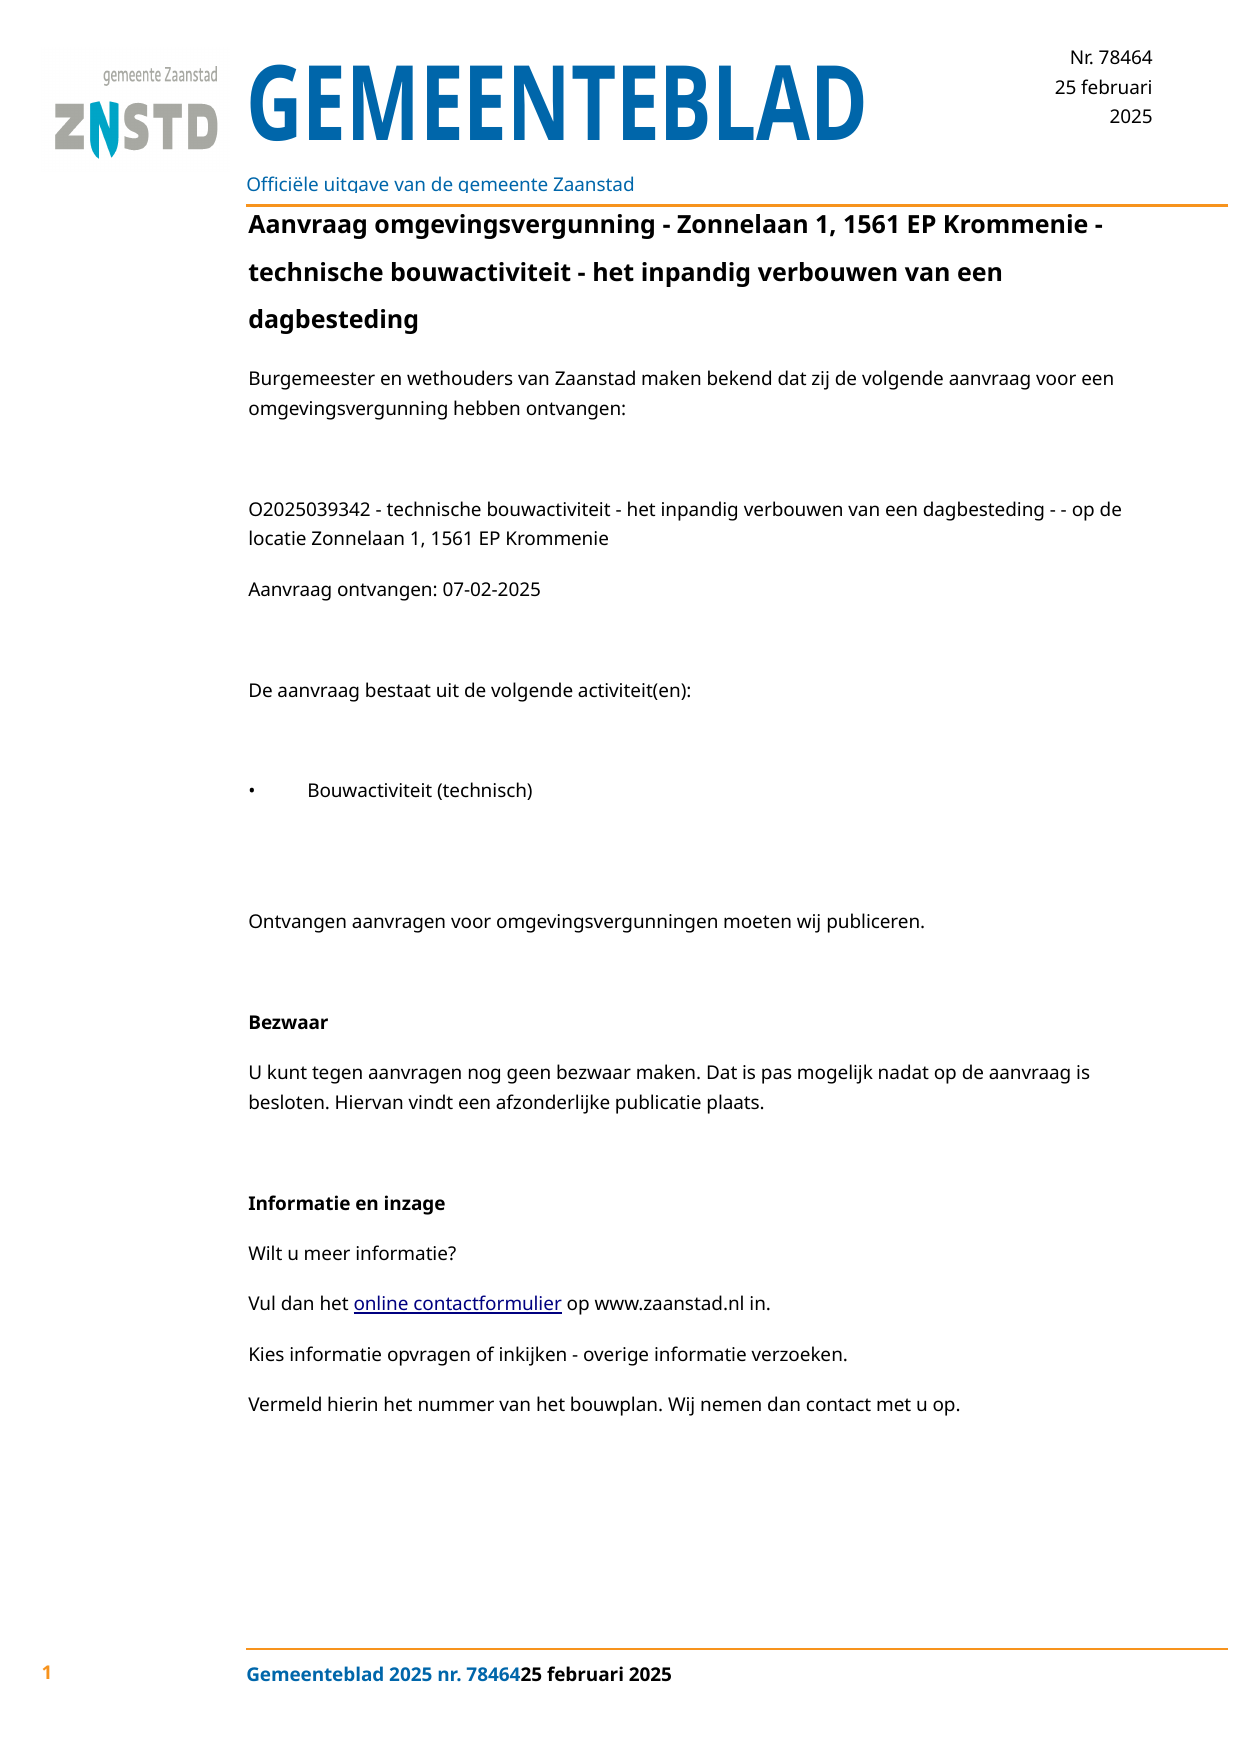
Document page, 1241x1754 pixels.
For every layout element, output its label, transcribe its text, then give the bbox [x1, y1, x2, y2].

text Ontvangen aanvragen voor omgevingsvergunningen moeten wij publiceren. [248, 908, 1152, 934]
text De aanvraag bestaat uit de volgende activiteit(en): [248, 677, 1152, 702]
text Kies informatie opvragen of inkijken - overige informatie verzoeken. [248, 1341, 1152, 1367]
text O2025039342 - technische bouwactiviteit - het inpandig verbouwen van een dagbesteding - - op de locatie Zonnelaan 1, 1561 EP Krommenie [248, 496, 1152, 551]
text Aanvraag omgevingsvergunning - Zonnelaan 1, 1561 EP Krommenie - technische bouwactiviteit - het inpandig verbouwen van een dagbesteding [248, 207, 1152, 336]
text Aanvraag ontvangen: 07-02-2025 [248, 576, 1152, 602]
text Wilt u meer informatie? [248, 1240, 1152, 1266]
text Vermeld hierin het nummer van het bouwplan. Wij nemen dan contact met u op. [248, 1391, 1152, 1417]
text U kunt tegen aanvragen nog geen bezwaar maken. Dat is pas mogelijk nadat op de aanvraag is besloten. Hiervan vindt een afzonderlijke publicatie plaats. [248, 1059, 1152, 1114]
picture [41, 47, 231, 172]
text Bezwaar [248, 1009, 1152, 1034]
text Burgemeester en wethouders van Zaanstad maken bekend dat zij de volgende aanvraag voor een omgevingsvergunning hebben ontvangen: [248, 366, 1152, 421]
text Informatie en inzage [248, 1190, 1152, 1215]
text Vul dan het online contactformulier op www.zaanstad.nl in. [248, 1291, 1152, 1316]
list Bouwactiviteit (technisch) [248, 778, 1152, 803]
